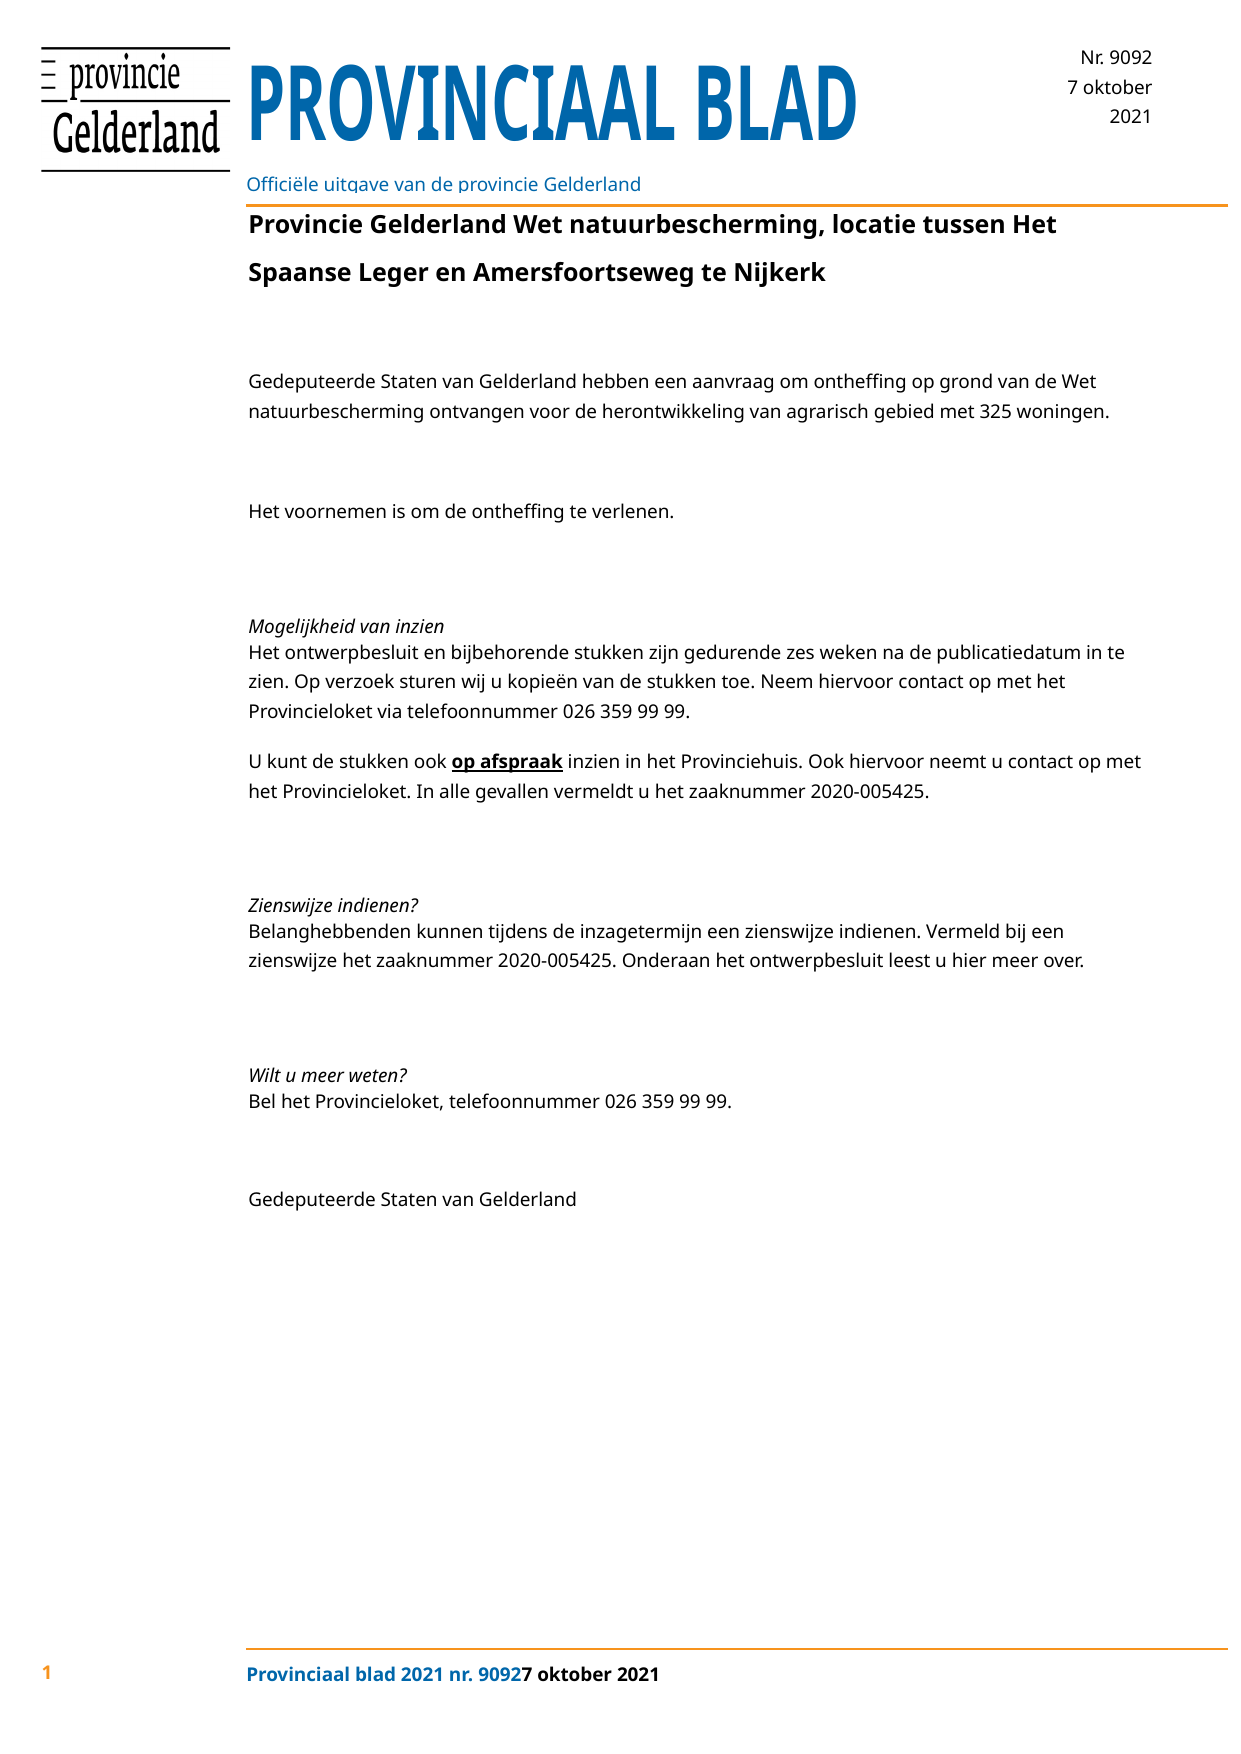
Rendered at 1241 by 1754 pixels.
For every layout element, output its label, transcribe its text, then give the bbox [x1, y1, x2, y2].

text Wilt u meer weten? [248, 1062, 1152, 1088]
text Belanghebbenden kunnen tijdens de inzagetermijn een zienswijze indienen. Vermeld bij een zienswijze het zaaknummer 2020-005425. Onderaan het ontwerpbesluit leest u hier meer over. [248, 918, 1152, 973]
text Gedeputeerde Staten van Gelderland [248, 1186, 1152, 1212]
text Zienswijze indienen? [248, 892, 1152, 918]
picture [41, 47, 231, 172]
text U kunt de stukken ook op afspraak inzien in het Provinciehuis. Ook hiervoor neemt u contact op met het Provincieloket. In alle gevallen vermeldt u het zaaknummer 2020-005425. [248, 748, 1152, 804]
text Mogelijkheid van inzien [248, 613, 1152, 639]
text Het ontwerpbesluit en bijbehorende stukken zijn gedurende zes weken na de publicatiedatum in te zien. Op verzoek sturen wij u kopieën van de stukken toe. Neem hiervoor contact op met het Provincieloket via telefoonnummer 026 359 99 99. [248, 639, 1152, 724]
text Bel het Provincieloket, telefoonnummer 026 359 99 99. [248, 1088, 1152, 1113]
text Provincie Gelderland Wet natuurbescherming, locatie tussen Het Spaanse Leger en Amersfoortseweg te Nijkerk [248, 207, 1152, 288]
text Gedeputeerde Staten van Gelderland hebben een aanvraag om ontheffing op grond van de Wet natuurbescherming ontvangen voor de herontwikkeling van agrarisch gebied met 325 woningen. [248, 368, 1152, 424]
text Het voornemen is om de ontheffing te verlenen. [248, 499, 1152, 524]
